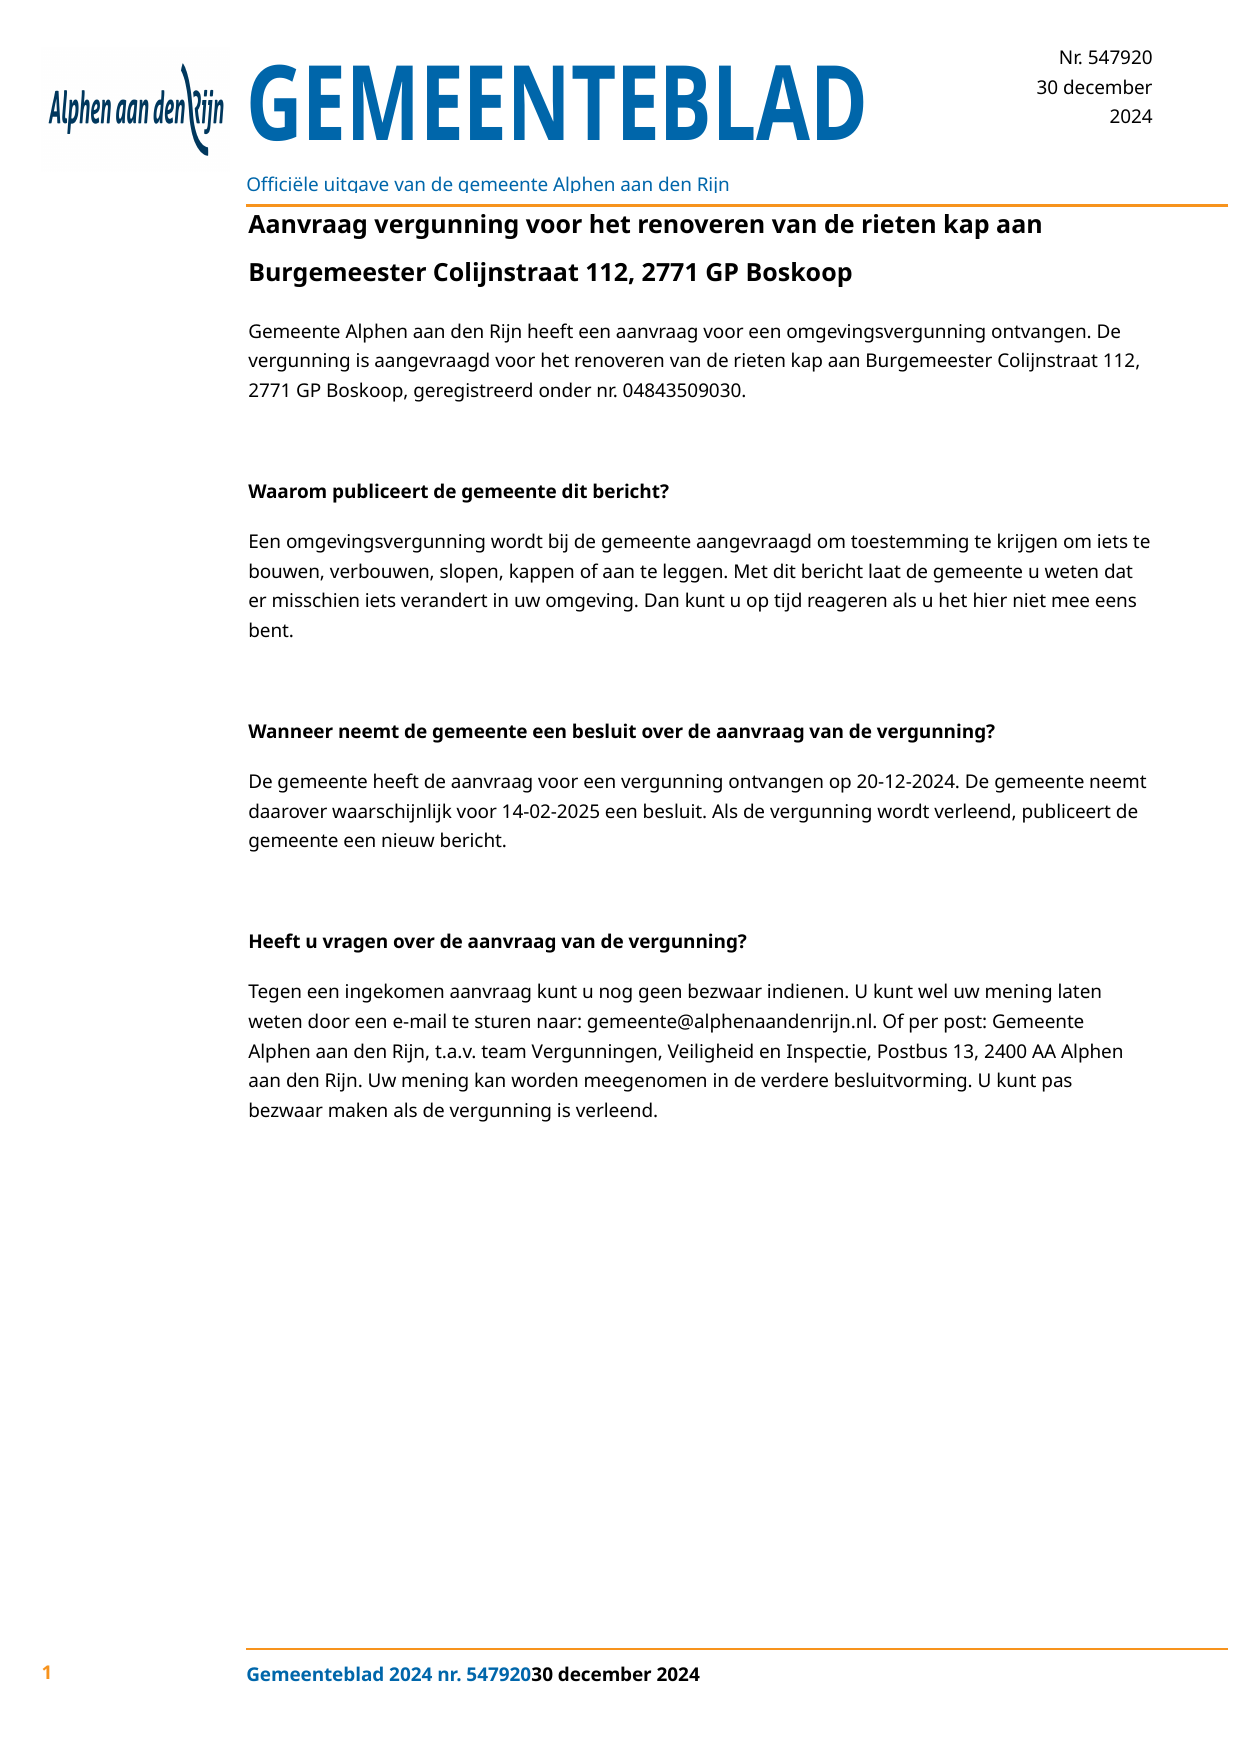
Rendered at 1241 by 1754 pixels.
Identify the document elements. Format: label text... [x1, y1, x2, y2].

text Heeft u vragen over de aanvraag van de vergunning? [248, 928, 1152, 954]
text De gemeente heeft de aanvraag voor een vergunning ontvangen op 20-12-2024. De gemeente neemt daarover waarschijnlijk voor 14-02-2025 een besluit. Als de vergunning wordt verleend, publiceert de gemeente een nieuw bericht. [248, 768, 1152, 853]
text Tegen een ingekomen aanvraag kunt u nog geen bezwaar indienen. U kunt wel uw mening laten weten door een e-mail te sturen naar: gemeente@alphenaandenrijn.nl. Of per post: Gemeente Alphen aan den Rijn, t.a.v. team Vergunningen, Veiligheid en Inspectie, Postbus 13, 2400 AA Alphen aan den Rijn. Uw mening kan worden meegenomen in de verdere besluitvorming. U kunt pas bezwaar maken als de vergunning is verleend. [248, 979, 1152, 1123]
text Waarom publiceert de gemeente dit bericht? [248, 478, 1152, 504]
text Wanneer neemt de gemeente een besluit over de aanvraag van de vergunning? [248, 718, 1152, 744]
text Gemeente Alphen aan den Rijn heeft een aanvraag voor een omgevingsvergunning ontvangen. De vergunning is aangevraagd voor het renoveren van de rieten kap aan Burgemeester Colijnstraat 112, 2771 GP Boskoop, geregistreerd onder nr. 04843509030. [248, 318, 1152, 403]
text Aanvraag vergunning voor het renoveren van de rieten kap aan Burgemeester Colijnstraat 112, 2771 GP Boskoop [248, 207, 1152, 288]
picture [41, 47, 231, 172]
text Een omgevingsvergunning wordt bij de gemeente aangevraagd om toestemming te krijgen om iets te bouwen, verbouwen, slopen, kappen of aan te leggen. Met dit bericht laat de gemeente u weten dat er misschien iets verandert in uw omgeving. Dan kunt u op tijd reageren als u het hier niet mee eens bent. [248, 528, 1152, 643]
